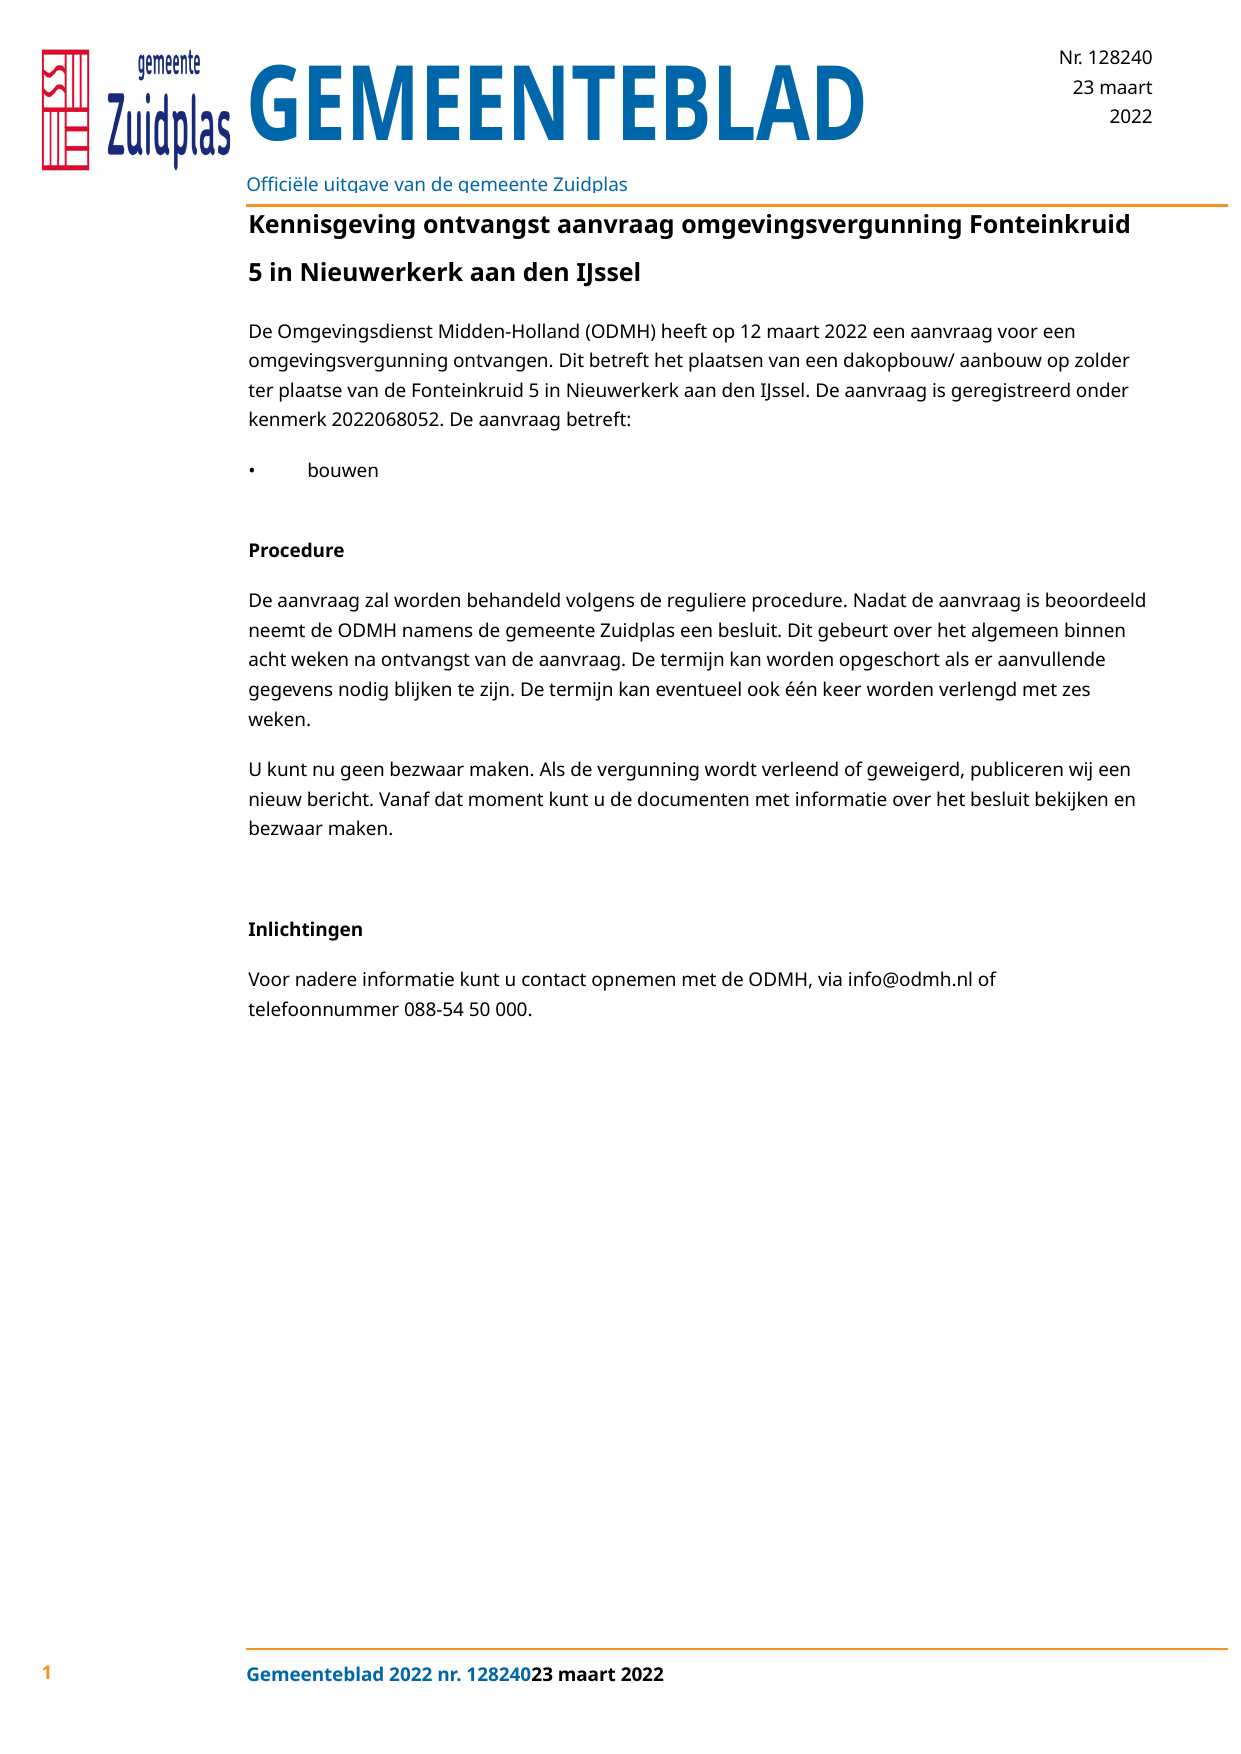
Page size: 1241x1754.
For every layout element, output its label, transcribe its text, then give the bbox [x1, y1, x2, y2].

list bouwen [248, 457, 1152, 483]
text Procedure [248, 537, 1152, 563]
text U kunt nu geen bezwaar maken. Als de vergunning wordt verleend of geweigerd, publiceren wij een nieuw bericht. Vanaf dat moment kunt u de documenten met informatie over het besluit bekijken en bezwaar maken. [248, 756, 1152, 841]
picture [41, 47, 231, 172]
text Voor nadere informatie kunt u contact opnemen met de ODMH, via info@odmh.nl of telefoonnummer 088-54 50 000. [248, 967, 1152, 1022]
text Kennisgeving ontvangst aanvraag omgevingsvergunning Fonteinkruid 5 in Nieuwerkerk aan den IJssel [248, 207, 1152, 288]
text De Omgevingsdienst Midden-Holland (ODMH) heeft op 12 maart 2022 een aanvraag voor een omgevingsvergunning ontvangen. Dit betreft het plaatsen van een dakopbouw/ aanbouw op zolder ter plaatse van de Fonteinkruid 5 in Nieuwerkerk aan den IJssel. De aanvraag is geregistreerd onder kenmerk 2022068052. De aanvraag betreft: [248, 318, 1152, 432]
text De aanvraag zal worden behandeld volgens de reguliere procedure. Nadat de aanvraag is beoordeeld neemt de ODMH namens de gemeente Zuidplas een besluit. Dit gebeurt over het algemeen binnen acht weken na ontvangst van de aanvraag. De termijn kan worden opgeschort als er aanvullende gegevens nodig blijken te zijn. De termijn kan eventueel ook één keer worden verlengd met zes weken. [248, 587, 1152, 732]
text Inlichtingen [248, 916, 1152, 942]
